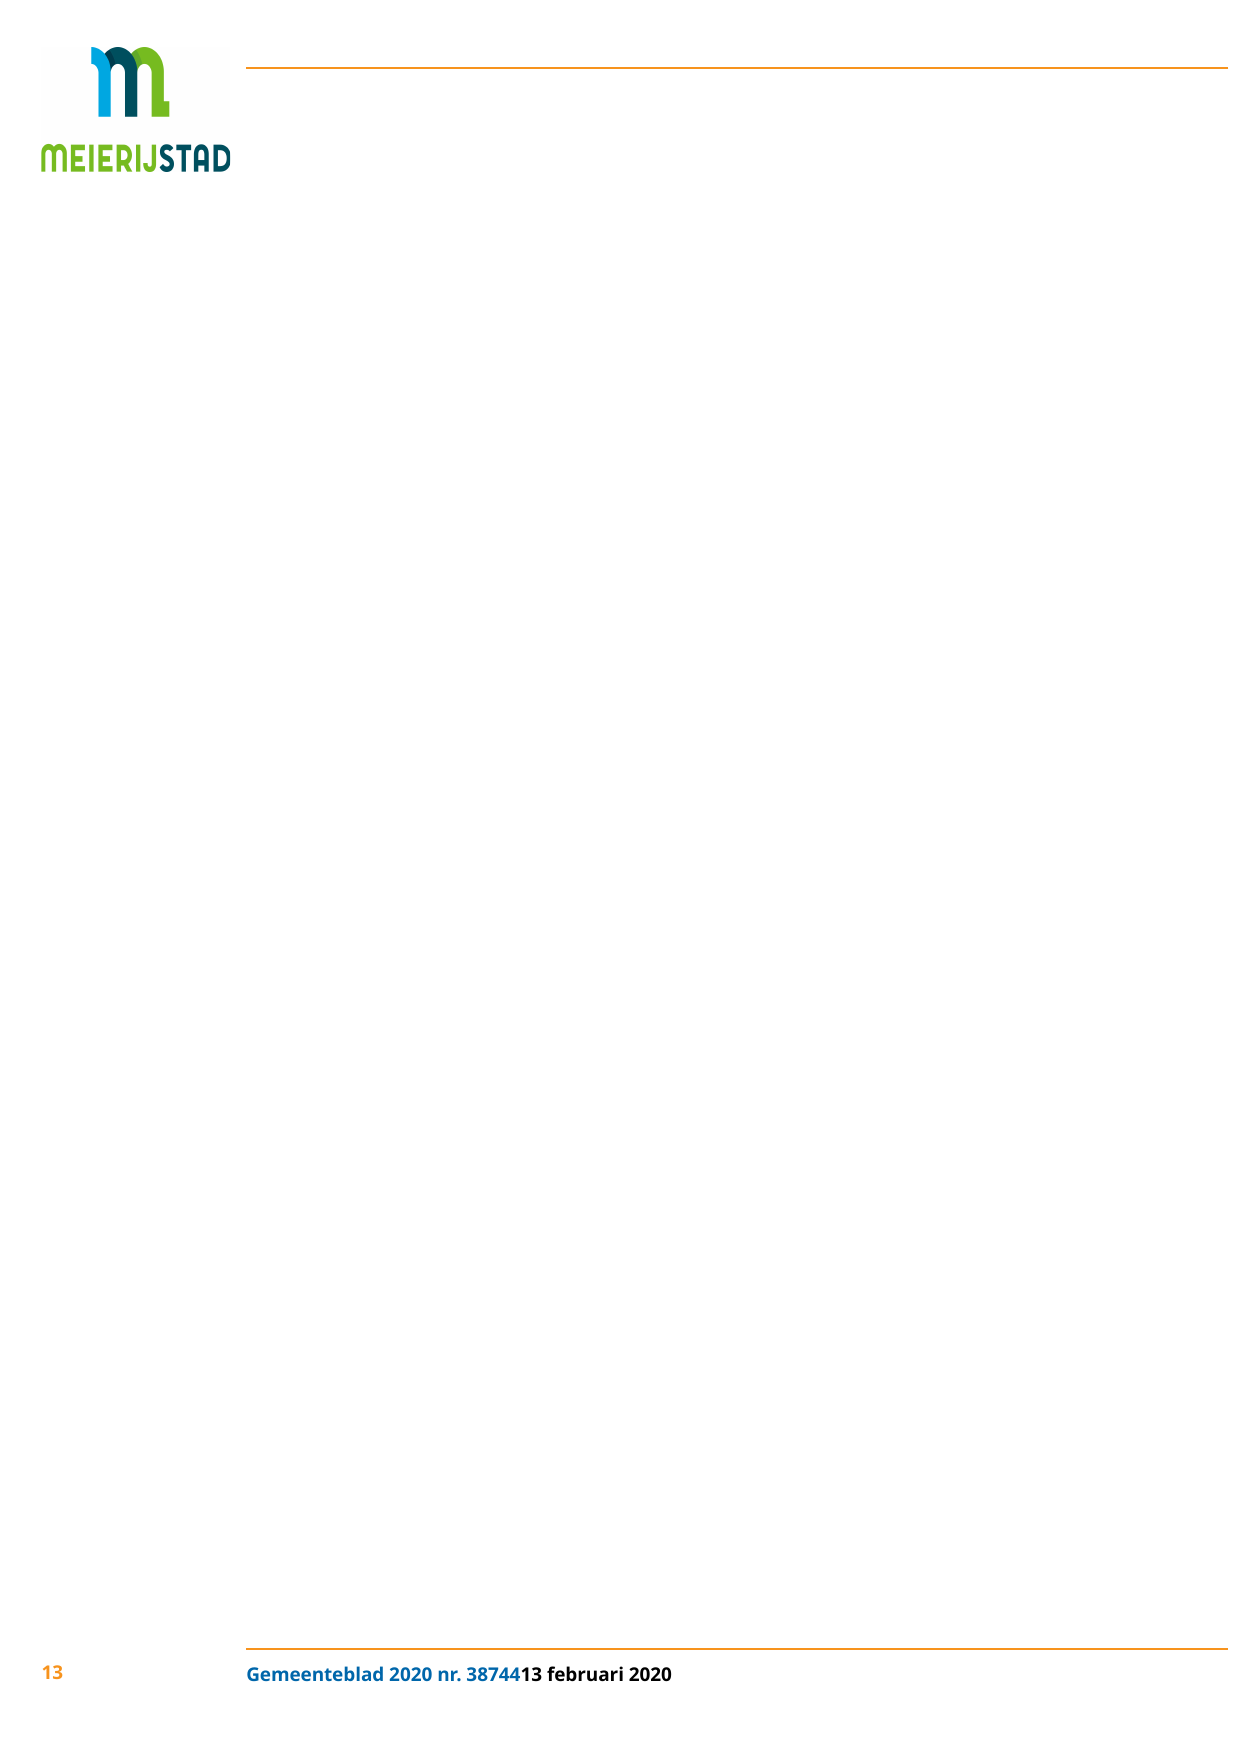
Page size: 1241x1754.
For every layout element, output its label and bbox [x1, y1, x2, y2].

picture [41, 47, 231, 172]
